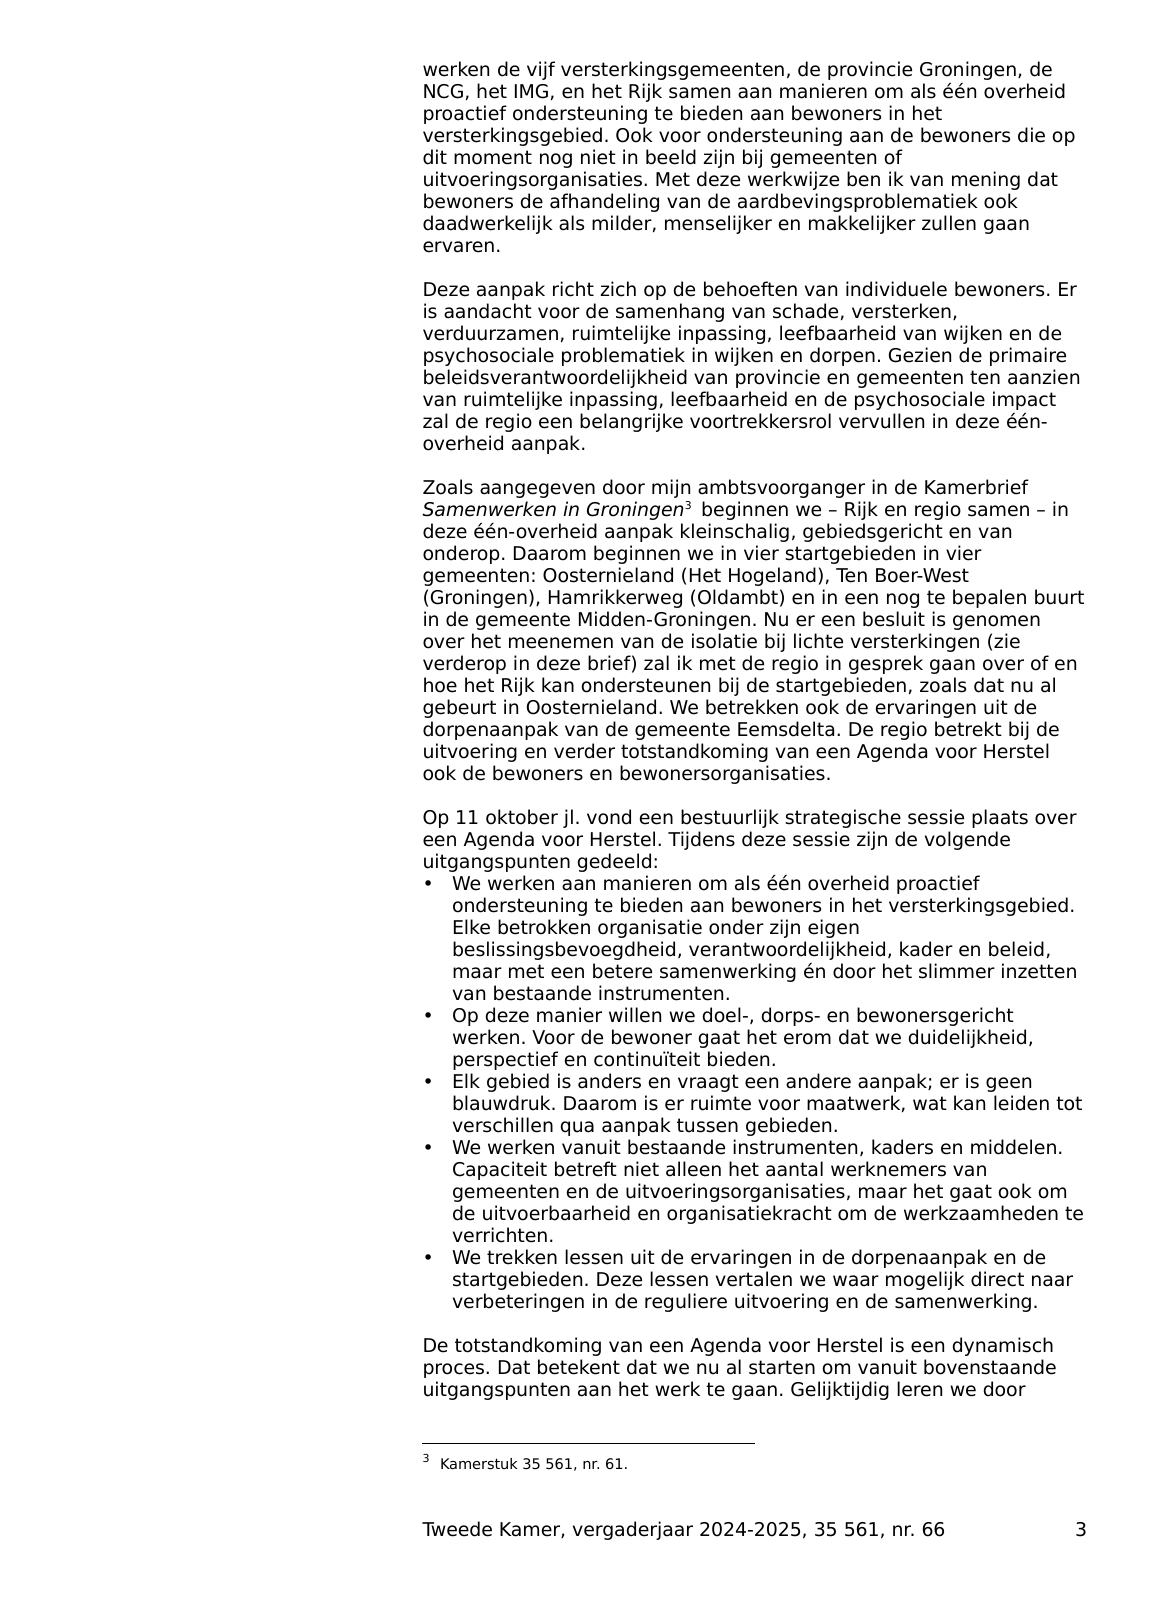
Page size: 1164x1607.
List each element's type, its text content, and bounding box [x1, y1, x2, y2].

text Op 11 oktober jl. vond een bestuurlijk strategische sessie plaats over een Agenda voor Herstel. Tijdens deze sessie zijn de volgende uitgangspunten gedeeld: [422, 807, 1087, 873]
text • We werken aan manieren om als één overheid proactief ondersteuning te bieden aan bewoners in het versterkingsgebied. Elke betrokken organisatie onder zijn eigen beslissingsbevoegdheid, verantwoordelijkheid, kader en beleid, maar met een betere samenwerking én door het slimmer inzetten van bestaande instrumenten. [422, 873, 1087, 1005]
text werken de vijf versterkingsgemeenten, de provincie Groningen, de NCG, het IMG, en het Rijk samen aan manieren om als één overheid proactief ondersteuning te bieden aan bewoners in het versterkingsgebied. Ook voor ondersteuning aan de bewoners die op dit moment nog niet in beeld zijn bij gemeenten of uitvoeringsorganisaties. Met deze werkwijze ben ik van mening dat bewoners de afhandeling van de aardbevingsproblematiek ook daadwerkelijk als milder, menselijker en makkelijker zullen gaan ervaren. [422, 59, 1087, 257]
text • We trekken lessen uit de ervaringen in de dorpenaanpak en de startgebieden. Deze lessen vertalen we waar mogelijk direct naar verbeteringen in de reguliere uitvoering en de samenwerking. [422, 1247, 1087, 1312]
text • Elk gebied is anders en vraagt een andere aanpak; er is geen blauwdruk. Daarom is er ruimte voor maatwerk, wat kan leiden tot verschillen qua aanpak tussen gebieden. [422, 1071, 1087, 1137]
text Kamerstuk 35 561, nr. 61. [422, 1452, 1087, 1474]
text • Op deze manier willen we doel-, dorps- en bewonersgericht werken. Voor de bewoner gaat het erom dat we duidelijkheid, perspectief en continuïteit bieden. [422, 1005, 1087, 1071]
text Deze aanpak richt zich op de behoeften van individuele bewoners. Er is aandacht voor de samenhang van schade, versterken, verduurzamen, ruimtelijke inpassing, leefbaarheid van wijken en de psychosociale problematiek in wijken en dorpen. Gezien de primaire beleidsverantwoordelijkheid van provincie en gemeenten ten aanzien van ruimtelijke inpassing, leefbaarheid en de psychosociale impact zal de regio een belangrijke voortrekkersrol vervullen in deze één-overheid aanpak. [422, 279, 1087, 455]
text • We werken vanuit bestaande instrumenten, kaders en middelen. Capaciteit betreft niet alleen het aantal werknemers van gemeenten en de uitvoeringsorganisaties, maar het gaat ook om de uitvoerbaarheid en organisatiekracht om de werkzaamheden te verrichten. [422, 1137, 1087, 1247]
text De totstandkoming van een Agenda voor Herstel is een dynamisch proces. Dat betekent dat we nu al starten om vanuit bovenstaande uitgangspunten aan het werk te gaan. Gelijktijdig leren we door [422, 1335, 1087, 1401]
text Zoals aangegeven door mijn ambtsvoorganger in de Kamerbrief Samenwerken in Groningen beginnen we – Rijk en regio samen – in deze één-overheid aanpak kleinschalig, gebiedsgericht en van onderop. Daarom beginnen we in vier startgebieden in vier gemeenten: Oosternieland (Het Hogeland), Ten Boer-West (Groningen), Hamrikkerweg (Oldambt) en in een nog te bepalen buurt in de gemeente Midden-Groningen. Nu er een besluit is genomen over het meenemen van de isolatie bij lichte versterkingen (zie verderop in deze brief) zal ik met de regio in gesprek gaan over of en hoe het Rijk kan ondersteunen bij de startgebieden, zoals dat nu al gebeurt in Oosternieland. We betrekken ook de ervaringen uit de dorpenaanpak van de gemeente Eemsdelta. De regio betrekt bij de uitvoering en verder totstandkoming van een Agenda voor Herstel ook de bewoners en bewonersorganisaties. [422, 477, 1087, 785]
